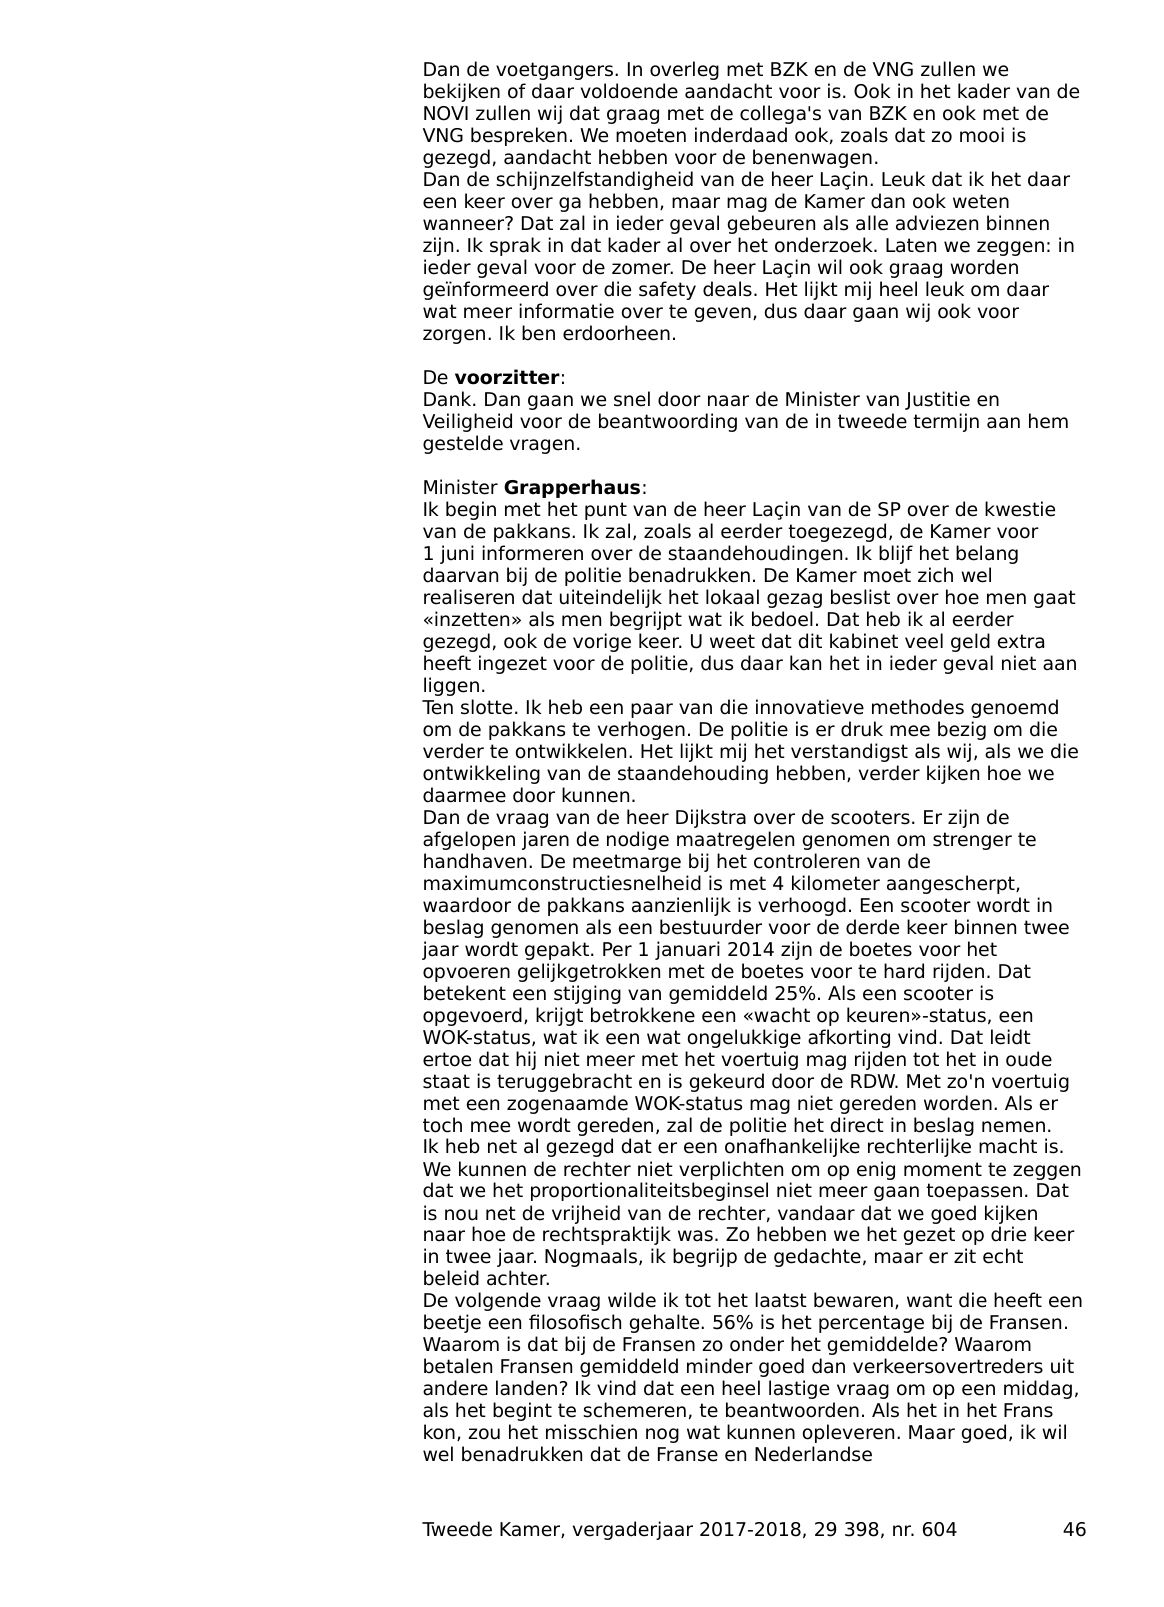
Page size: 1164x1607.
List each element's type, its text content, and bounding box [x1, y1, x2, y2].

text Dan de vraag van de heer Dijkstra over de scooters. Er zijn de afgelopen jaren de nodige maatregelen genomen om strenger te handhaven. De meetmarge bij het controleren van de maximumconstructiesnelheid is met 4 kilometer aangescherpt, waardoor de pakkans aanzienlijk is verhoogd. Een scooter wordt in beslag genomen als een bestuurder voor de derde keer binnen twee jaar wordt gepakt. Per 1 januari 2014 zijn de boetes voor het opvoeren gelijkgetrokken met de boetes voor te hard rijden. Dat betekent een stijging van gemiddeld 25%. Als een scooter is opgevoerd, krijgt betrokkene een «wacht op keuren»-status, een WOK-status, wat ik een wat ongelukkige afkorting vind. Dat leidt ertoe dat hij niet meer met het voertuig mag rijden tot het in oude staat is teruggebracht en is gekeurd door de RDW. Met zo'n voertuig met een zogenaamde WOK-status mag niet gereden worden. Als er toch mee wordt gereden, zal de politie het direct in beslag nemen. [422, 807, 1087, 1136]
text Dan de voetgangers. In overleg met BZK en de VNG zullen we bekijken of daar voldoende aandacht voor is. Ook in het kader van de NOVI zullen wij dat graag met de collega's van BZK en ook met de VNG bespreken. We moeten inderdaad ook, zoals dat zo mooi is gezegd, aandacht hebben voor de benenwagen. [422, 59, 1087, 169]
text Ten slotte. Ik heb een paar van die innovatieve methodes genoemd om de pakkans te verhogen. De politie is er druk mee bezig om die verder te ontwikkelen. Het lijkt mij het verstandigst als wij, als we die ontwikkeling van de staandehouding hebben, verder kijken hoe we daarmee door kunnen. [422, 697, 1087, 807]
text Dank. Dan gaan we snel door naar de Minister van Justitie en Veiligheid voor de beantwoording van de in tweede termijn aan hem gestelde vragen. [422, 389, 1087, 455]
text Ik heb net al gezegd dat er een onafhankelijke rechterlijke macht is. We kunnen de rechter niet verplichten om op enig moment te zeggen dat we het proportionaliteitsbeginsel niet meer gaan toepassen. Dat is nou net de vrijheid van de rechter, vandaar dat we goed kijken naar hoe de rechtspraktijk was. Zo hebben we het gezet op drie keer in twee jaar. Nogmaals, ik begrijp de gedachte, maar er zit echt beleid achter. [422, 1136, 1087, 1290]
text Ik begin met het punt van de heer Laçin van de SP over de kwestie van de pakkans. Ik zal, zoals al eerder toegezegd, de Kamer voor 1 juni informeren over de staandehoudingen. Ik blijf het belang daarvan bij de politie benadrukken. De Kamer moet zich wel realiseren dat uiteindelijk het lokaal gezag beslist over hoe men gaat «inzetten» als men begrijpt wat ik bedoel. Dat heb ik al eerder gezegd, ook de vorige keer. U weet dat dit kabinet veel geld extra heeft ingezet voor de politie, dus daar kan het in ieder geval niet aan liggen. [422, 499, 1087, 697]
text De volgende vraag wilde ik tot het laatst bewaren, want die heeft een beetje een filosofisch gehalte. 56% is het percentage bij de Fransen. Waarom is dat bij de Fransen zo onder het gemiddelde? Waarom betalen Fransen gemiddeld minder goed dan verkeersovertreders uit andere landen? Ik vind dat een heel lastige vraag om op een middag, als het begint te schemeren, te beantwoorden. Als het in het Frans kon, zou het misschien nog wat kunnen opleveren. Maar goed, ik wil wel benadrukken dat de Franse en Nederlandse [422, 1290, 1087, 1466]
text Dan de schijnzelfstandigheid van de heer Laçin. Leuk dat ik het daar een keer over ga hebben, maar mag de Kamer dan ook weten wanneer? Dat zal in ieder geval gebeuren als alle adviezen binnen zijn. Ik sprak in dat kader al over het onderzoek. Laten we zeggen: in ieder geval voor de zomer. De heer Laçin wil ook graag worden geïnformeerd over die safety deals. Het lijkt mij heel leuk om daar wat meer informatie over te geven, dus daar gaan wij ook voor zorgen. Ik ben erdoorheen. [422, 169, 1087, 345]
text Minister Grapperhaus: [422, 477, 1087, 499]
text De voorzitter: [422, 367, 1087, 389]
